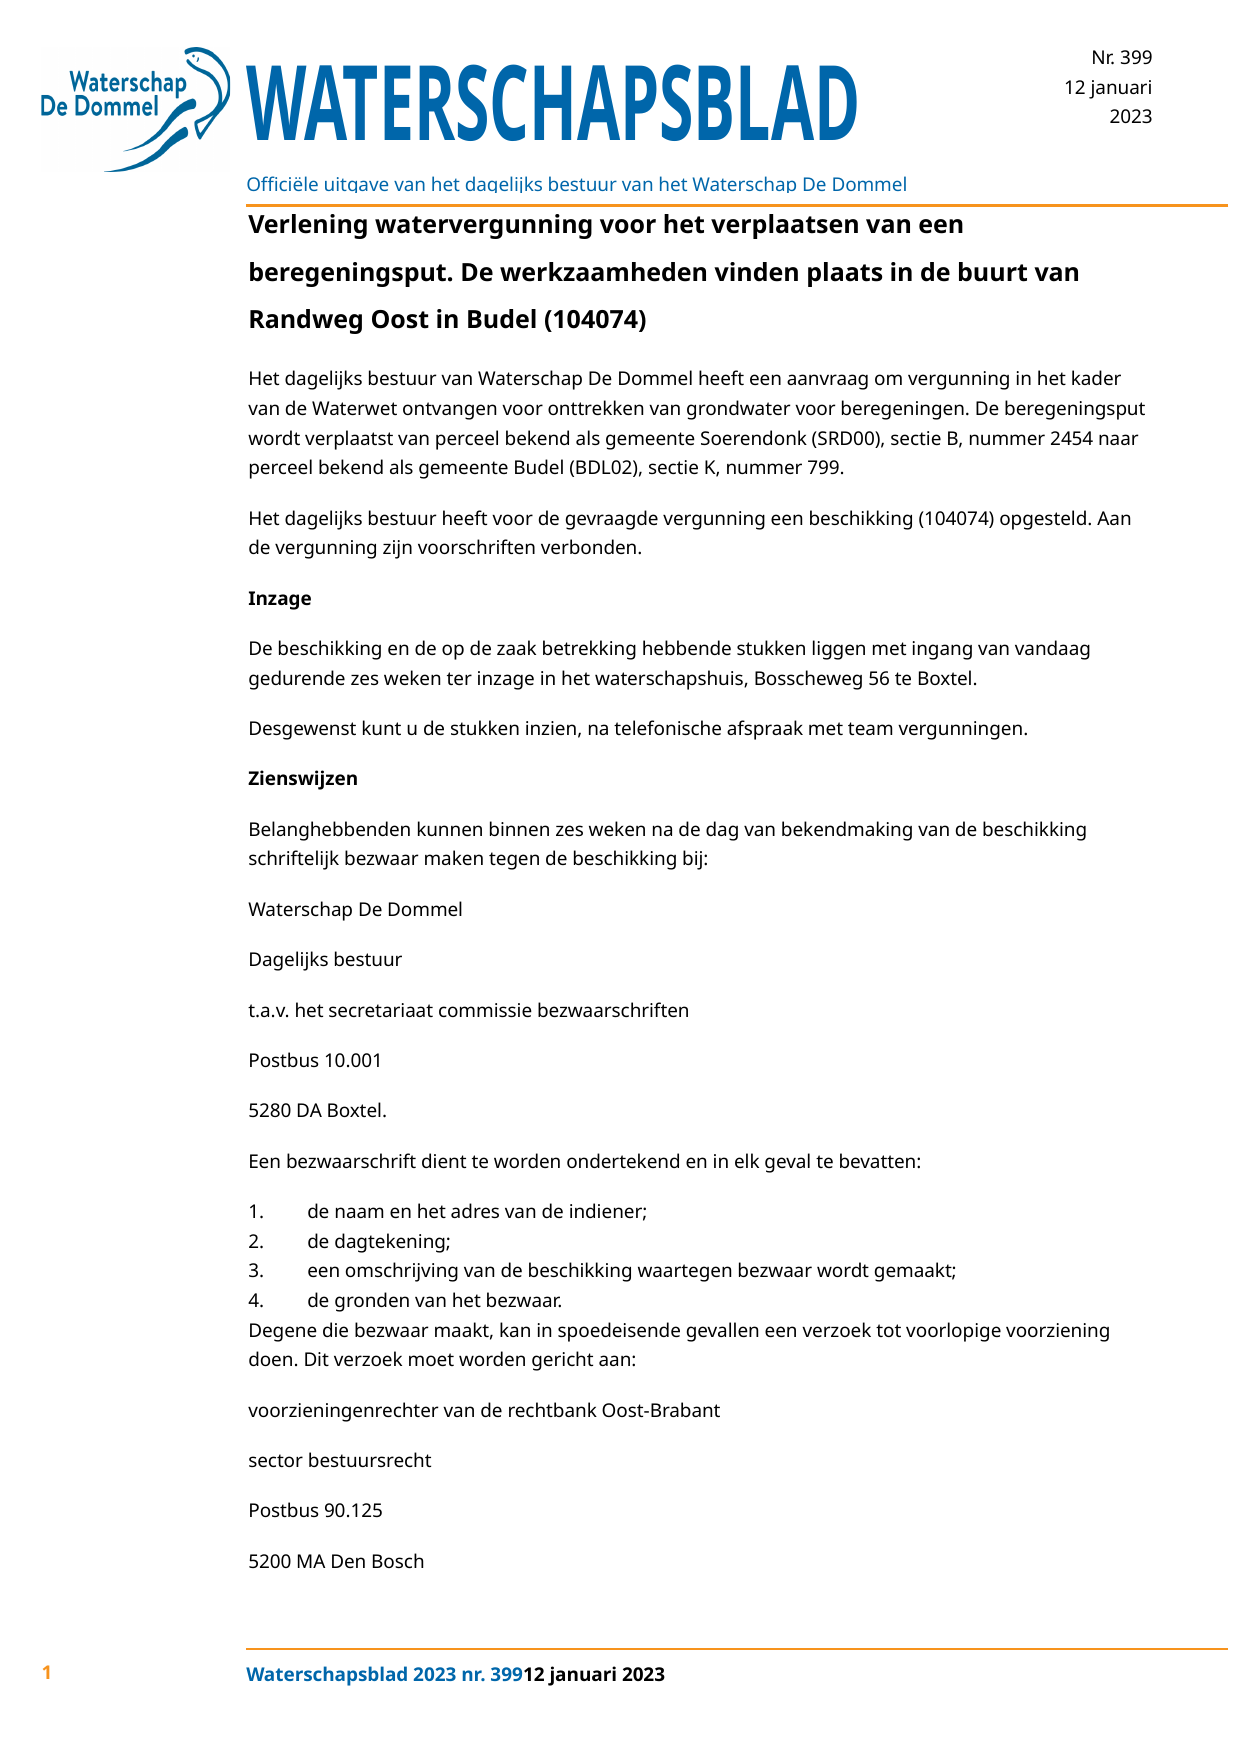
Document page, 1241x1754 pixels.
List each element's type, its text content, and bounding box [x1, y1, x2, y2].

text De beschikking en de op de zaak betrekking hebbende stukken liggen met ingang van vandaag gedurende zes weken ter inzage in het waterschapshuis, Bosscheweg 56 te Boxtel. [248, 635, 1152, 690]
text Dagelijks bestuur [248, 946, 1152, 972]
list de dagtekening; [248, 1228, 1152, 1254]
text Degene die bezwaar maakt, kan in spoedeisende gevallen een verzoek tot voorlopige voorziening doen. Dit verzoek moet worden gericht aan: [248, 1317, 1152, 1372]
list de gronden van het bezwaar. [248, 1287, 1152, 1313]
picture [204, 47, 231, 76]
picture [41, 47, 231, 172]
text Postbus 10.001 [248, 1047, 1152, 1073]
text Zienswijzen [248, 766, 1152, 791]
text sector bestuursrecht [248, 1447, 1152, 1473]
text Postbus 90.125 [248, 1498, 1152, 1523]
text 5200 MA Den Bosch [248, 1548, 1152, 1574]
picture [45, 99, 51, 111]
text Verlening watervergunning voor het verplaatsen van een beregeningsput. De werkzaamheden vinden plaats in de buurt van Randweg Oost in Budel (104074) [248, 207, 1152, 336]
text Inzage [248, 585, 1152, 610]
list de naam en het adres van de indiener; [248, 1198, 1152, 1224]
text Belanghebbenden kunnen binnen zes weken na de dag van bekendmaking van de beschikking schriftelijk bezwaar maken tegen de beschikking bij: [248, 816, 1152, 871]
text 5280 DA Boxtel. [248, 1098, 1152, 1123]
picture [198, 118, 210, 131]
text t.a.v. het secretariaat commissie bezwaarschriften [248, 997, 1152, 1022]
list een omschrijving van de beschikking waartegen bezwaar wordt gemaakt; [248, 1258, 1152, 1283]
text Het dagelijks bestuur van Waterschap De Dommel heeft een aanvraag om vergunning in het kader van de Waterwet ontvangen voor onttrekken van grondwater voor beregeningen. De beregeningsput wordt verplaatst van perceel bekend als gemeente Soerendonk (SRD00), sectie B, nummer 2454 naar perceel bekend als gemeente Budel (BDL02), sectie K, nummer 799. [248, 366, 1152, 480]
text Een bezwaarschrift dient te worden ondertekend en in elk geval te bevatten: [248, 1148, 1152, 1174]
text Desgewenst kunt u de stukken inzien, na telefonische afspraak met team vergunningen. [248, 715, 1152, 741]
text voorzieningenrechter van de rechtbank Oost-Brabant [248, 1397, 1152, 1422]
text Het dagelijks bestuur heeft voor de gevraagde vergunning een beschikking (104074) opgesteld. Aan de vergunning zijn voorschriften verbonden. [248, 505, 1152, 560]
text Waterschap De Dommel [248, 896, 1152, 922]
